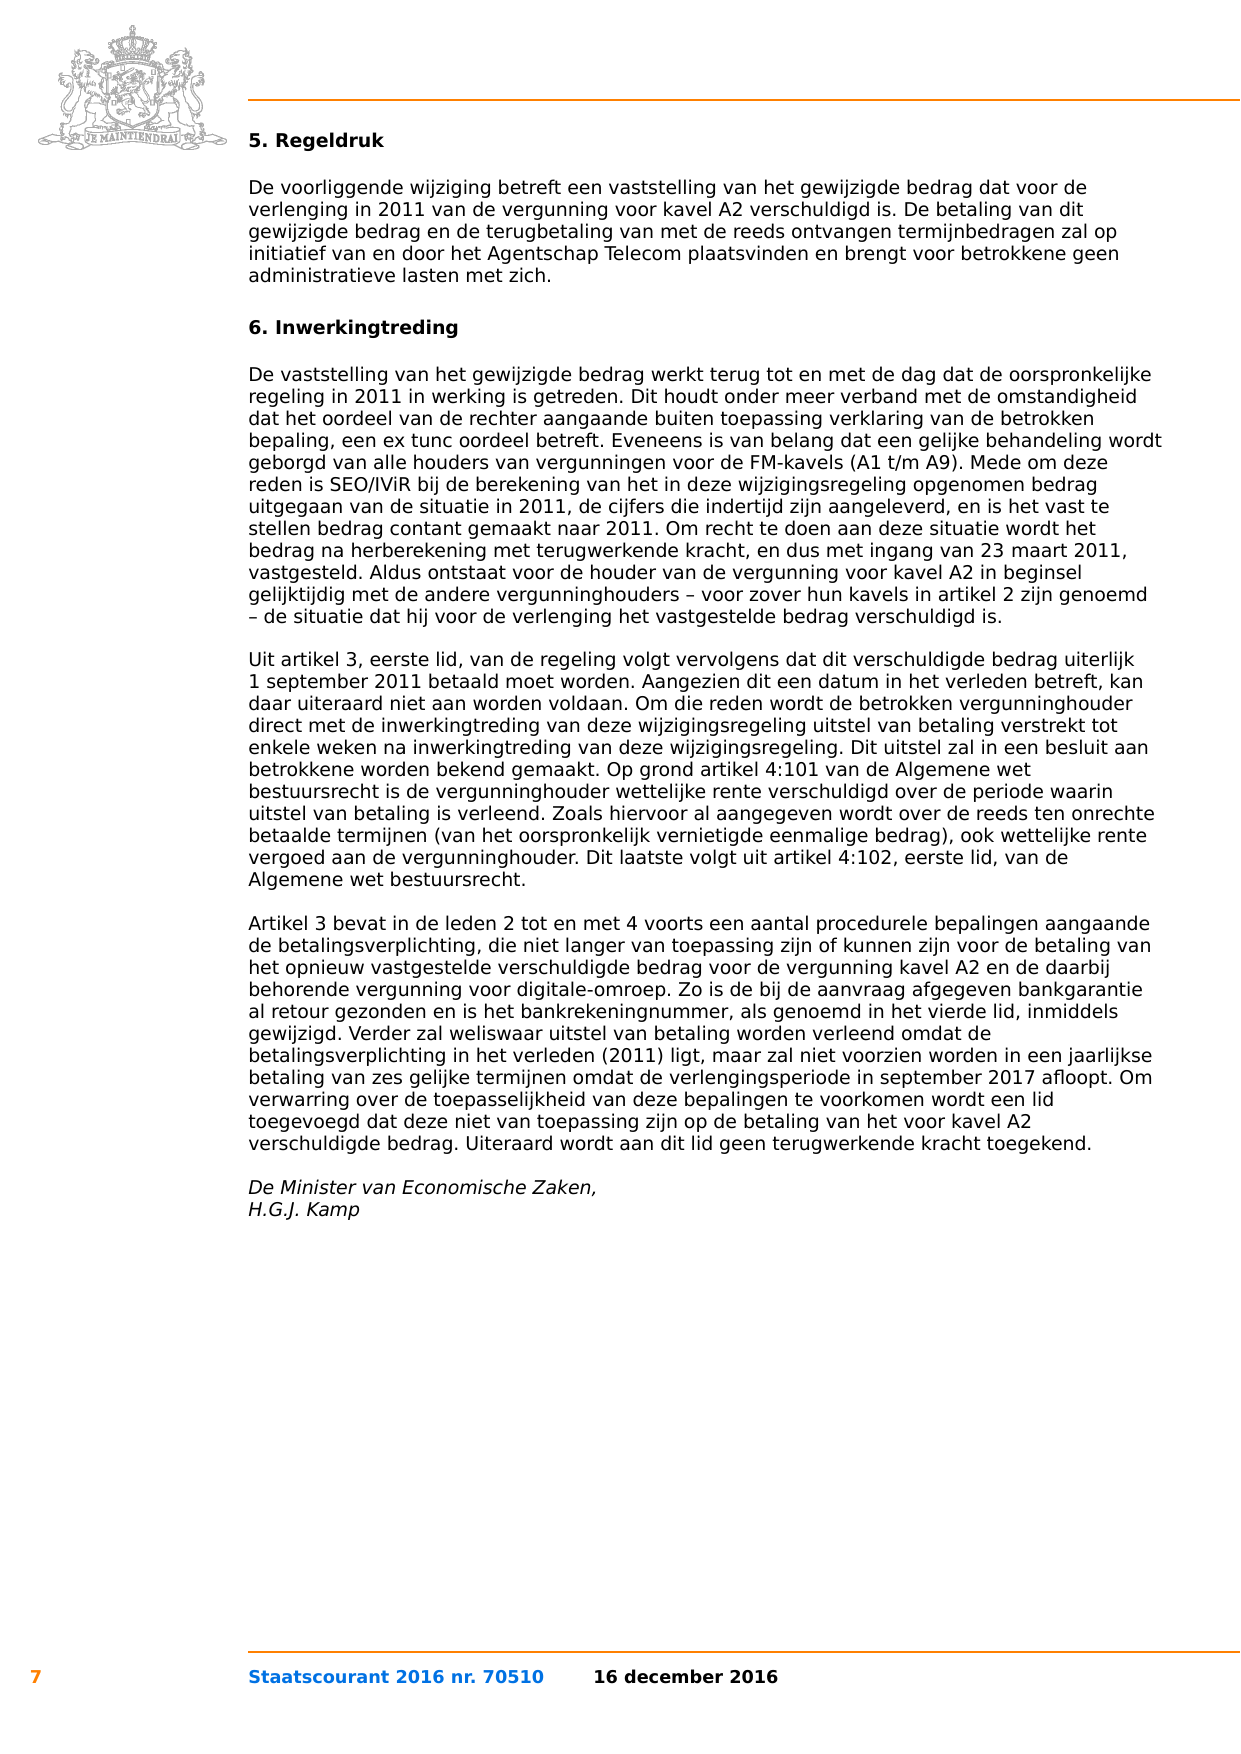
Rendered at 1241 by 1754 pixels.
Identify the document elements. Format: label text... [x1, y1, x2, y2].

text De vaststelling van het gewijzigde bedrag werkt terug tot en met de dag dat de oorspronkelijke regeling in 2011 in werking is getreden. Dit houdt onder meer verband met de omstandigheid dat het oordeel van de rechter aangaande buiten toepassing verklaring van de betrokken bepaling, een ex tunc oordeel betreft. Eveneens is van belang dat een gelijke behandeling wordt geborgd van alle houders van vergunningen voor de FM-kavels (A1 t/m A9). Mede om deze reden is SEO/IViR bij de berekening van het in deze wijzigingsregeling opgenomen bedrag uitgegaan van de situatie in 2011, de cijfers die indertijd zijn aangeleverd, en is het vast te stellen bedrag contant gemaakt naar 2011. Om recht te doen aan deze situatie wordt het bedrag na herberekening met terugwerkende kracht, en dus met ingang van 23 maart 2011, vastgesteld. Aldus ontstaat voor de houder van de vergunning voor kavel A2 in beginsel gelijktijdig met de andere vergunninghouders – voor zover hun kavels in artikel 2 zijn genoemd – de situatie dat hij voor de verlenging het vastgestelde bedrag verschuldigd is. [248, 364, 1163, 627]
text De Minister van Economische Zaken, H.G.J. Kamp [248, 1177, 1163, 1221]
text De voorliggende wijziging betreft een vaststelling van het gewijzigde bedrag dat voor de verlenging in 2011 van de vergunning voor kavel A2 verschuldigd is. De betaling van dit gewijzigde bedrag en de terugbetaling van met de reeds ontvangen termijnbedragen zal op initiatief van en door het Agentschap Telecom plaatsvinden en brengt voor betrokkene geen administratieve lasten met zich. [248, 177, 1163, 287]
subtitle 6. Inwerkingtreding [248, 317, 1163, 339]
picture [38, 25, 227, 150]
text Uit artikel 3, eerste lid, van de regeling volgt vervolgens dat dit verschuldigde bedrag uiterlijk 1 september 2011 betaald moet worden. Aangezien dit een datum in het verleden betreft, kan daar uiteraard niet aan worden voldaan. Om die reden wordt de betrokken vergunninghouder direct met de inwerkingtreding van deze wijzigingsregeling uitstel van betaling verstrekt tot enkele weken na inwerkingtreding van deze wijzigingsregeling. Dit uitstel zal in een besluit aan betrokkene worden bekend gemaakt. Op grond artikel 4:101 van de Algemene wet bestuursrecht is de vergunninghouder wettelijke rente verschuldigd over de periode waarin uitstel van betaling is verleend. Zoals hiervoor al aangegeven wordt over de reeds ten onrechte betaalde termijnen (van het oorspronkelijk vernietigde eenmalige bedrag), ook wettelijke rente vergoed aan de vergunninghouder. Dit laatste volgt uit artikel 4:102, eerste lid, van de Algemene wet bestuursrecht. [248, 649, 1163, 891]
subtitle 5. Regeldruk [248, 130, 1163, 152]
text Artikel 3 bevat in de leden 2 tot en met 4 voorts een aantal procedurele bepalingen aangaande de betalingsverplichting, die niet langer van toepassing zijn of kunnen zijn voor de betaling van het opnieuw vastgestelde verschuldigde bedrag voor de vergunning kavel A2 en de daarbij behorende vergunning voor digitale-omroep. Zo is de bij de aanvraag afgegeven bankgarantie al retour gezonden en is het bankrekeningnummer, als genoemd in het vierde lid, inmiddels gewijzigd. Verder zal weliswaar uitstel van betaling worden verleend omdat de betalingsverplichting in het verleden (2011) ligt, maar zal niet voorzien worden in een jaarlijkse betaling van zes gelijke termijnen omdat de verlengingsperiode in september 2017 afloopt. Om verwarring over de toepasselijkheid van deze bepalingen te voorkomen wordt een lid toegevoegd dat deze niet van toepassing zijn op de betaling van het voor kavel A2 verschuldigde bedrag. Uiteraard wordt aan dit lid geen terugwerkende kracht toegekend. [248, 913, 1163, 1155]
